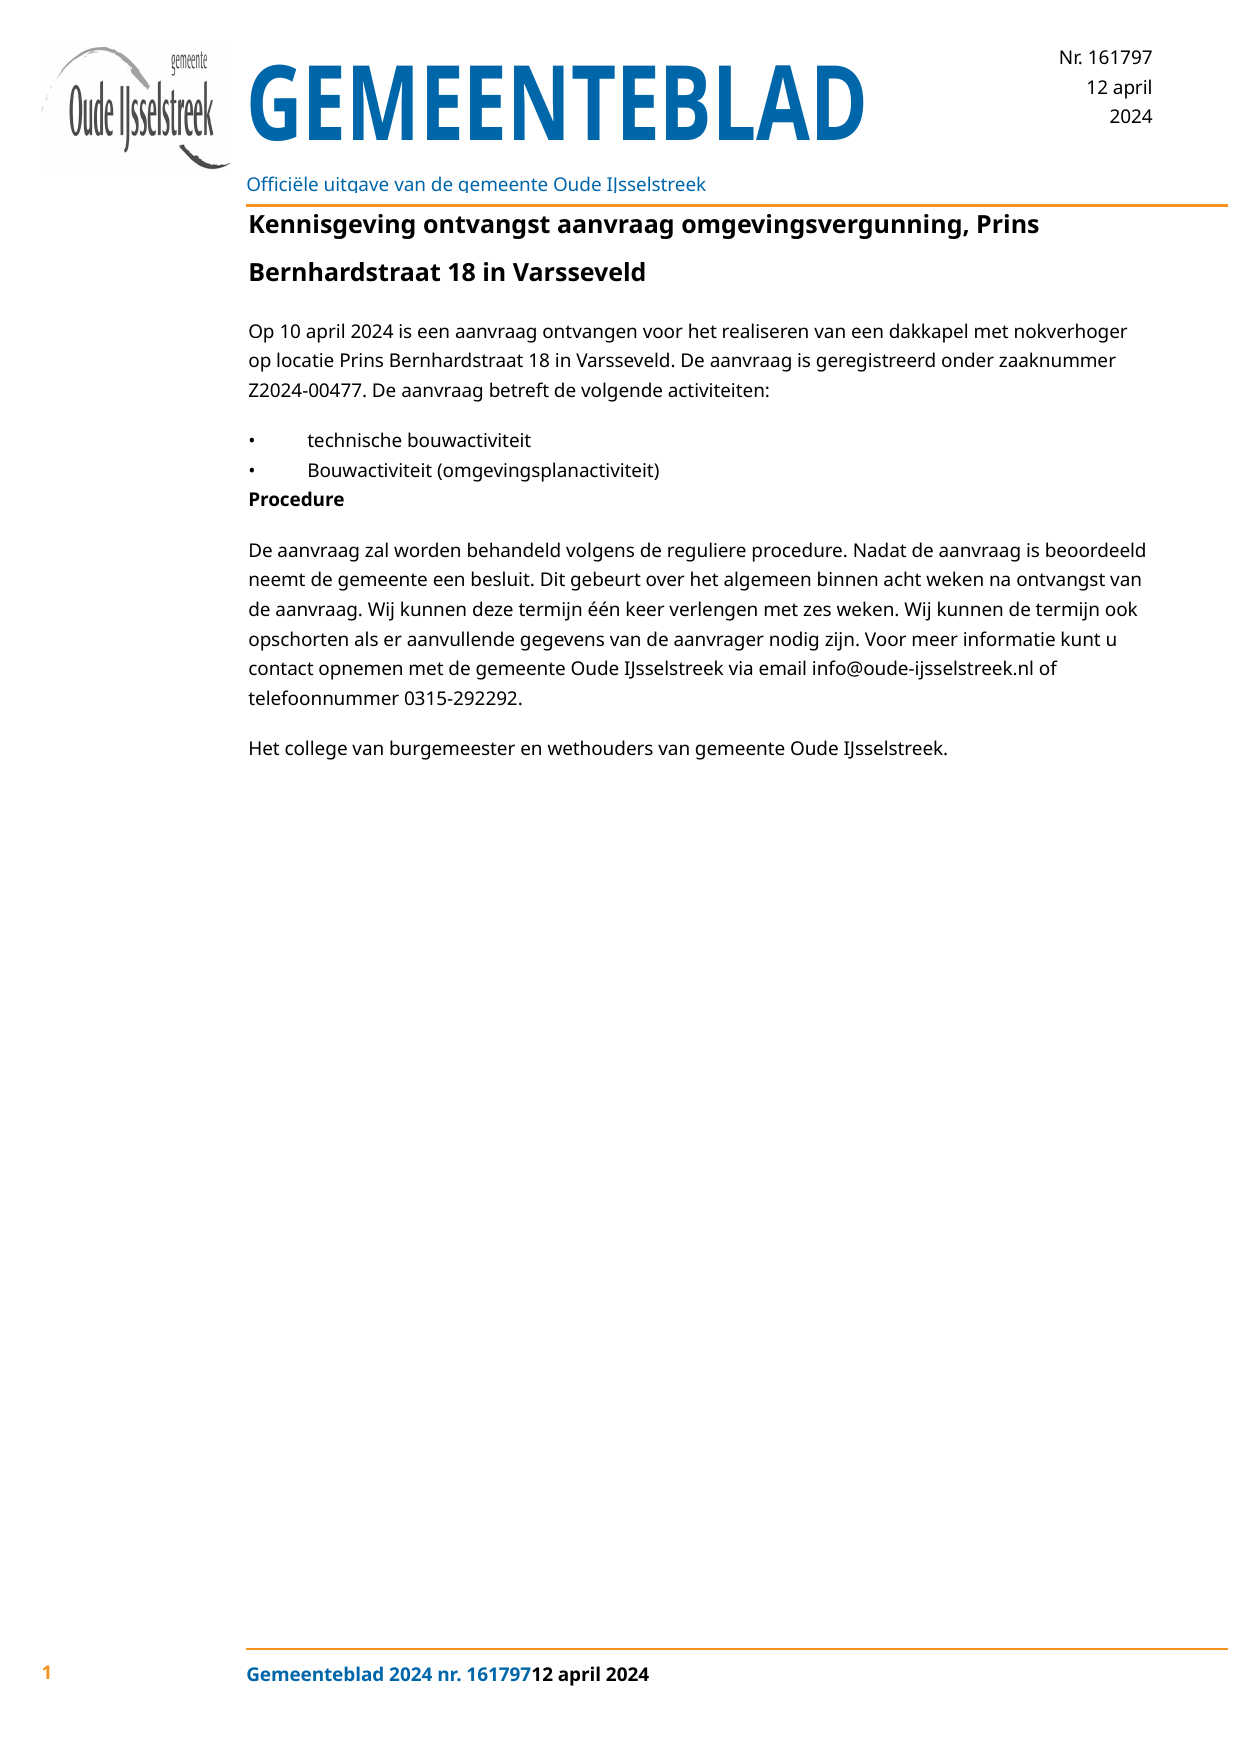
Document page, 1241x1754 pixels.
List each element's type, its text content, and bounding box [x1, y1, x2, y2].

text Het college van burgemeester en wethouders van gemeente Oude IJsselstreek. [248, 735, 1152, 761]
text Op 10 april 2024 is een aanvraag ontvangen voor het realiseren van een dakkapel met nokverhoger op locatie Prins Bernhardstraat 18 in Varsseveld. De aanvraag is geregistreerd onder zaaknummer Z2024-00477. De aanvraag betreft de volgende activiteiten: [248, 318, 1152, 403]
list technische bouwactiviteit [248, 427, 1152, 453]
list Bouwactiviteit (omgevingsplanactiviteit) [248, 457, 1152, 483]
text Kennisgeving ontvangst aanvraag omgevingsvergunning, Prins Bernhardstraat 18 in Varsseveld [248, 207, 1152, 288]
picture [41, 47, 231, 172]
text De aanvraag zal worden behandeld volgens de reguliere procedure. Nadat de aanvraag is beoordeeld neemt de gemeente een besluit. Dit gebeurt over het algemeen binnen acht weken na ontvangst van de aanvraag. Wij kunnen deze termijn één keer verlengen met zes weken. Wij kunnen de termijn ook opschorten als er aanvullende gegevens van de aanvrager nodig zijn. Voor meer informatie kunt u contact opnemen met de gemeente Oude IJsselstreek via email info@oude-ijsselstreek.nl of telefoonnummer 0315-292292. [248, 537, 1152, 711]
text Procedure [248, 487, 1152, 512]
